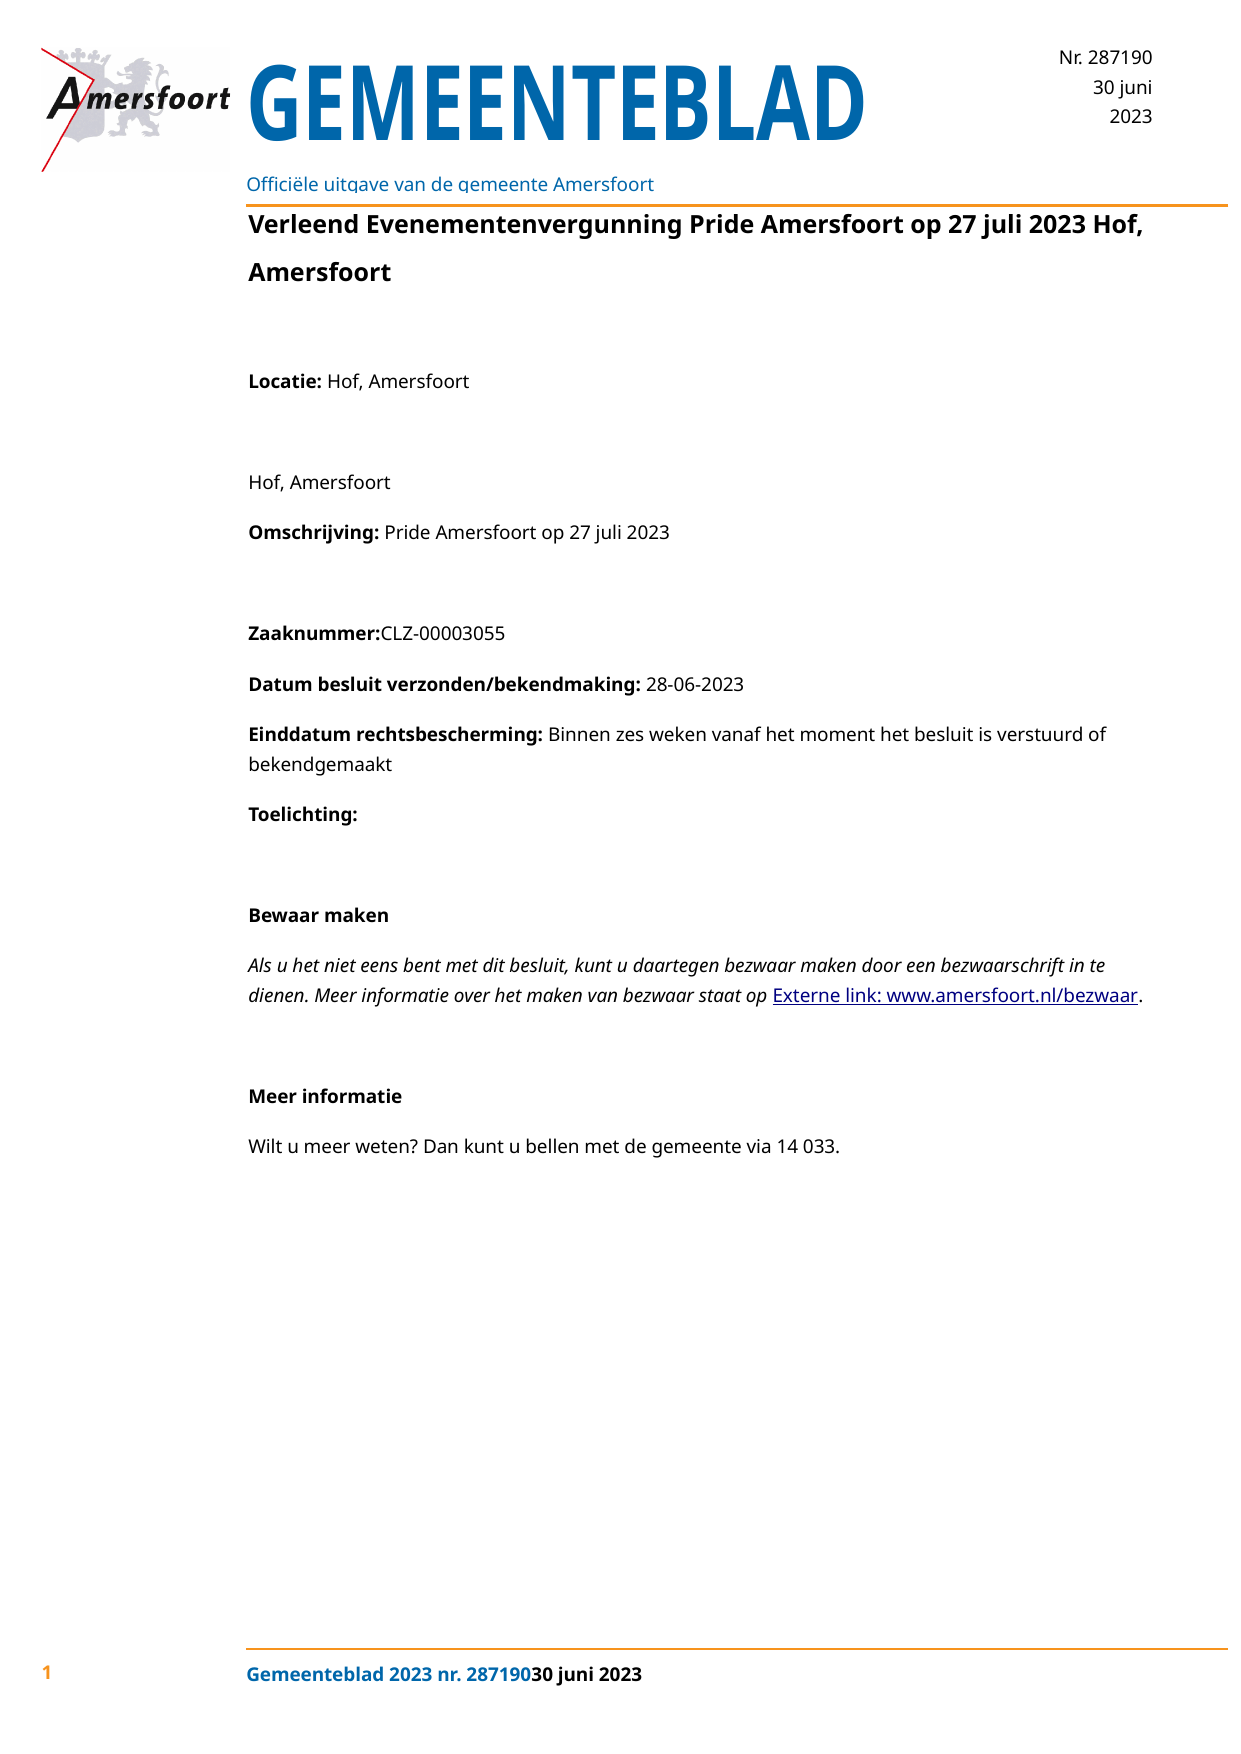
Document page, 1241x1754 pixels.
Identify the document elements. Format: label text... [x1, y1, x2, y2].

text Zaaknummer:CLZ-00003055 [248, 620, 1152, 646]
picture [41, 47, 231, 172]
text Bewaar maken [248, 902, 1152, 928]
text Toelichting: [248, 801, 1152, 827]
text Meer informatie [248, 1083, 1152, 1109]
text Verleend Evenementenvergunning Pride Amersfoort op 27 juli 2023 Hof, Amersfoort [248, 207, 1152, 288]
text Locatie: Hof, Amersfoort [248, 368, 1152, 394]
text Hof, Amersfoort [248, 469, 1152, 495]
text Omschrijving: Pride Amersfoort op 27 juli 2023 [248, 519, 1152, 545]
text Datum besluit verzonden/bekendmaking: 28-06-2023 [248, 671, 1152, 697]
text Als u het niet eens bent met dit besluit, kunt u daartegen bezwaar maken door een bezwaarschrift in te dienen. Meer informatie over het maken van bezwaar staat op Externe link: www.amersfoort.nl/bezwaar. [248, 952, 1152, 1008]
text Wilt u meer weten? Dan kunt u bellen met de gemeente via 14 033. [248, 1133, 1152, 1159]
text Einddatum rechtsbescherming: Binnen zes weken vanaf het moment het besluit is verstuurd of bekendgemaakt [248, 721, 1152, 777]
